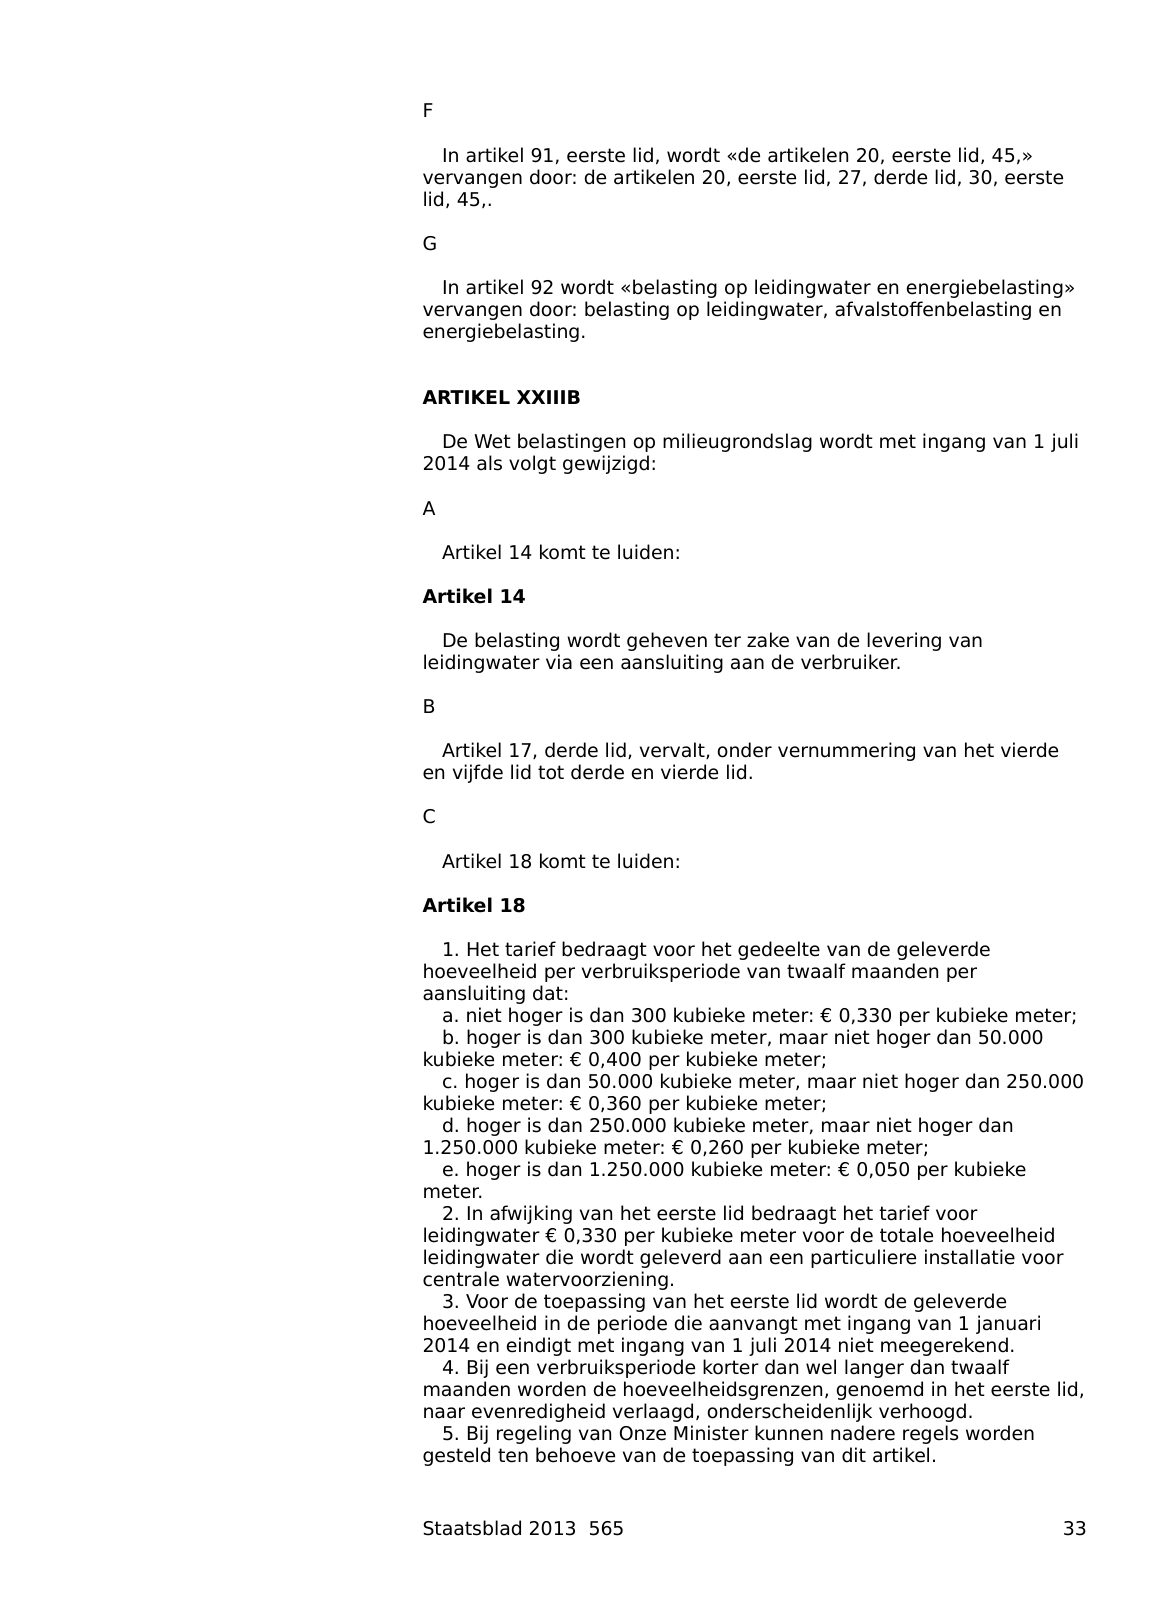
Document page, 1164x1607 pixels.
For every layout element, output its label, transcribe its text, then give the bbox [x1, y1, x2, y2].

text a. niet hoger is dan 300 kubieke meter: € 0,330 per kubieke meter; [422, 1005, 1087, 1027]
text 4. Bij een verbruiksperiode korter dan wel langer dan twaalf maanden worden de hoeveelheidsgrenzen, genoemd in het eerste lid, naar evenredigheid verlaagd, onderscheidenlijk verhoogd. [422, 1357, 1087, 1422]
text G [422, 233, 1087, 255]
text F [422, 100, 1087, 122]
text Artikel 17, derde lid, vervalt, onder vernummering van het vierde en vijfde lid tot derde en vierde lid. [422, 740, 1087, 784]
text d. hoger is dan 250.000 kubieke meter, maar niet hoger dan 1.250.000 kubieke meter: € 0,260 per kubieke meter; [422, 1115, 1087, 1159]
subtitle ARTIKEL XXIIIB [422, 387, 1087, 409]
text e. hoger is dan 1.250.000 kubieke meter: € 0,050 per kubieke meter. [422, 1159, 1087, 1203]
text In artikel 91, eerste lid, wordt «de artikelen 20, eerste lid, 45,» vervangen door: de artikelen 20, eerste lid, 27, derde lid, 30, eerste lid, 45,. [422, 144, 1087, 211]
text A [422, 497, 1087, 519]
text 5. Bij regeling van Onze Minister kunnen nadere regels worden gesteld ten behoeve van de toepassing van dit artikel. [422, 1422, 1087, 1466]
text Artikel 18 komt te luiden: [422, 851, 1087, 873]
text De Wet belastingen op milieugrondslag wordt met ingang van 1 juli 2014 als volgt gewijzigd: [422, 431, 1087, 475]
text 3. Voor de toepassing van het eerste lid wordt de geleverde hoeveelheid in de periode die aanvangt met ingang van 1 januari 2014 en eindigt met ingang van 1 juli 2014 niet meegerekend. [422, 1291, 1087, 1357]
text 1. Het tarief bedraagt voor het gedeelte van de geleverde hoeveelheid per verbruiksperiode van twaalf maanden per aansluiting dat: [422, 939, 1087, 1005]
text b. hoger is dan 300 kubieke meter, maar niet hoger dan 50.000 kubieke meter: € 0,400 per kubieke meter; [422, 1027, 1087, 1071]
text De belasting wordt geheven ter zake van de levering van leidingwater via een aansluiting aan de verbruiker. [422, 630, 1087, 674]
text Artikel 14 komt te luiden: [422, 542, 1087, 564]
text c. hoger is dan 50.000 kubieke meter, maar niet hoger dan 250.000 kubieke meter: € 0,360 per kubieke meter; [422, 1071, 1087, 1115]
text C [422, 806, 1087, 828]
subtitle Artikel 14 [422, 586, 1087, 608]
text In artikel 92 wordt «belasting op leidingwater en energiebelasting» vervangen door: belasting op leidingwater, afvalstoffenbelasting en energiebelasting. [422, 277, 1087, 343]
text 2. In afwijking van het eerste lid bedraagt het tarief voor leidingwater € 0,330 per kubieke meter voor de totale hoeveelheid leidingwater die wordt geleverd aan een particuliere installatie voor centrale watervoorziening. [422, 1203, 1087, 1291]
subtitle Artikel 18 [422, 895, 1087, 917]
text B [422, 696, 1087, 718]
